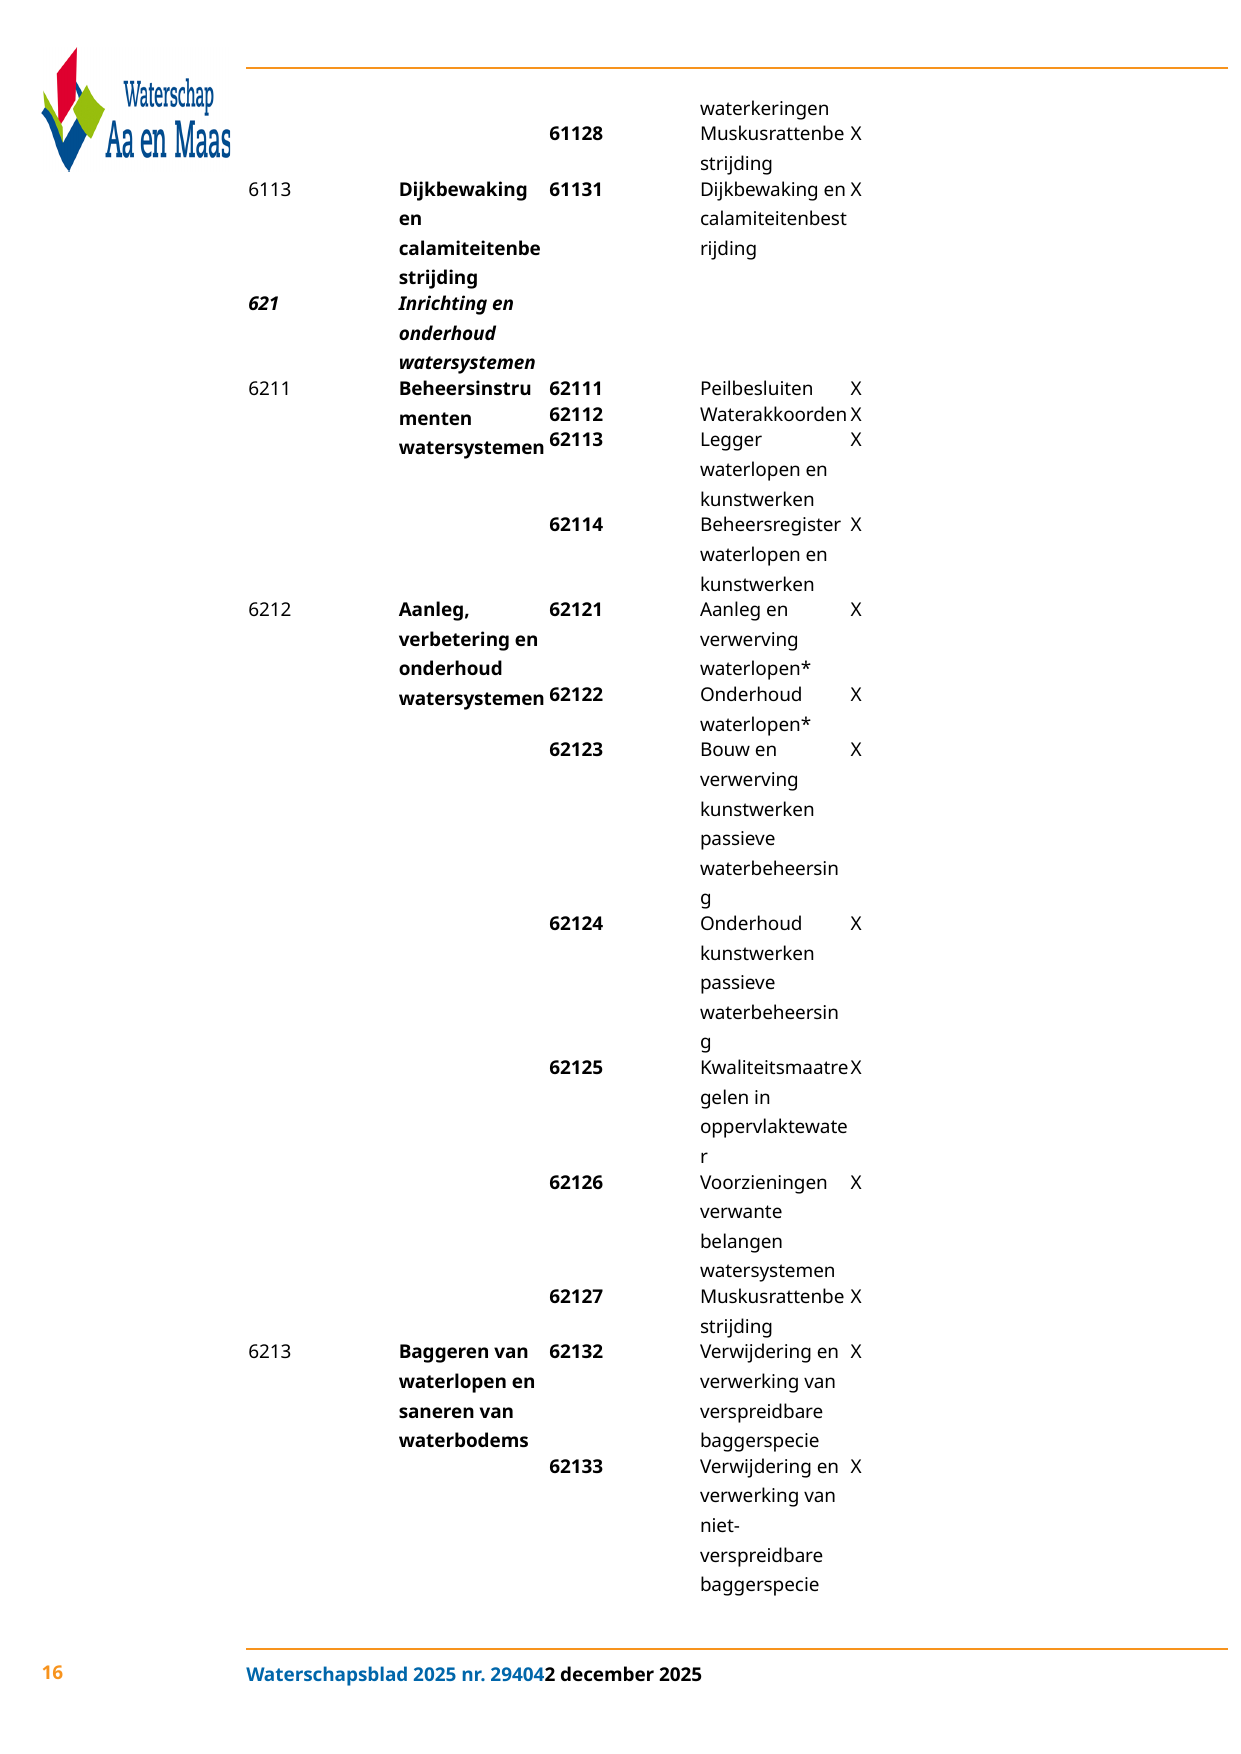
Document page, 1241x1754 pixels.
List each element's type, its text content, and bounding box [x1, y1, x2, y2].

table_cell [1001, 596, 1152, 681]
table_cell Aanleg en verwerving waterlopen* [700, 596, 850, 681]
table_cell 61131 [549, 176, 700, 290]
table_cell Kwaliteitsmaatregelen in oppervlaktewater [700, 1054, 850, 1169]
table_cell 621 [248, 290, 398, 375]
table_cell X [850, 1169, 1001, 1283]
table_cell X [850, 910, 1001, 1054]
table_cell [850, 95, 1001, 121]
table_cell 62114 [549, 512, 700, 596]
table_cell [248, 95, 398, 176]
table_cell Waterakkoorden [700, 401, 850, 427]
table_cell [850, 290, 1001, 375]
table_cell X [850, 121, 1001, 176]
table_cell Dijkbewaking en calamiteitenbestrijding [700, 176, 850, 290]
table_cell X [850, 1283, 1001, 1339]
table_cell X [850, 681, 1001, 737]
table_cell X [850, 1054, 1001, 1169]
table_cell [1001, 681, 1152, 737]
table_cell [549, 95, 700, 121]
table_cell [1001, 290, 1152, 375]
table_cell 62125 [549, 1054, 700, 1169]
table_cell 62122 [549, 681, 700, 737]
table_cell [700, 290, 850, 375]
table_cell Muskusrattenbestrijding [700, 121, 850, 176]
table_cell Verwijdering en verwerking van niet-verspreidbare baggerspecie [700, 1453, 850, 1597]
table_cell 62112 [549, 401, 700, 427]
table_cell 62123 [549, 737, 700, 910]
table_cell [1001, 176, 1152, 290]
table_cell [1001, 1169, 1152, 1283]
table_cell X [850, 512, 1001, 596]
table_cell 62121 [549, 596, 700, 681]
table_cell 62111 [549, 375, 700, 401]
table_cell [1001, 512, 1152, 596]
picture [41, 47, 231, 172]
table_cell Verwijdering en verwerking van verspreidbare baggerspecie [700, 1339, 850, 1453]
table_cell 62133 [549, 1453, 700, 1597]
table_cell waterkeringen [700, 95, 850, 121]
table_cell [1001, 427, 1152, 512]
table_cell 62127 [549, 1283, 700, 1339]
table_cell [1001, 375, 1152, 401]
table_cell [1001, 737, 1152, 910]
table_cell 62124 [549, 910, 700, 1054]
table_cell Onderhoud kunstwerken passieve waterbeheersing [700, 910, 850, 1054]
table_cell [1001, 1339, 1152, 1453]
table_cell 62132 [549, 1339, 700, 1453]
table_cell X [850, 401, 1001, 427]
table_cell 6212 [248, 596, 398, 1339]
table_cell Legger waterlopen en kunstwerken [700, 427, 850, 512]
table_cell [1001, 401, 1152, 427]
table_cell Aanleg, verbetering en onderhoud watersystemen [399, 596, 549, 1339]
table_cell 6211 [248, 375, 398, 596]
table_cell 6213 [248, 1339, 398, 1597]
table_cell [1001, 1054, 1152, 1169]
table_cell Onderhoud waterlopen* [700, 681, 850, 737]
table_cell X [850, 1453, 1001, 1597]
table_cell Beheersinstrumenten watersystemen [399, 375, 549, 596]
table_cell 6113 [248, 176, 398, 290]
table_cell Dijkbewaking en calamiteitenbestrijding [399, 176, 549, 290]
table_cell [399, 95, 549, 176]
table_cell X [850, 176, 1001, 290]
table_cell Bouw en verwerving kunstwerken passieve waterbeheersing [700, 737, 850, 910]
table_cell Peilbesluiten [700, 375, 850, 401]
table_cell 62126 [549, 1169, 700, 1283]
table_cell X [850, 375, 1001, 401]
table_cell [1001, 95, 1152, 121]
table_cell X [850, 596, 1001, 681]
table_cell X [850, 427, 1001, 512]
table_cell X [850, 737, 1001, 910]
table_cell [549, 290, 700, 375]
table_cell Inrichting en onderhoud watersystemen [399, 290, 549, 375]
table_cell [1001, 910, 1152, 1054]
table_cell Voorzieningen verwante belangen watersystemen [700, 1169, 850, 1283]
table_cell Beheersregister waterlopen en kunstwerken [700, 512, 850, 596]
table_cell [1001, 121, 1152, 176]
table_cell Baggeren van waterlopen en saneren van waterbodems [399, 1339, 549, 1597]
table_cell X [850, 1339, 1001, 1453]
table_cell [1001, 1283, 1152, 1339]
table_cell 62113 [549, 427, 700, 512]
table_cell Muskusrattenbestrijding [700, 1283, 850, 1339]
table_cell 61128 [549, 121, 700, 176]
table_cell [1001, 1453, 1152, 1597]
